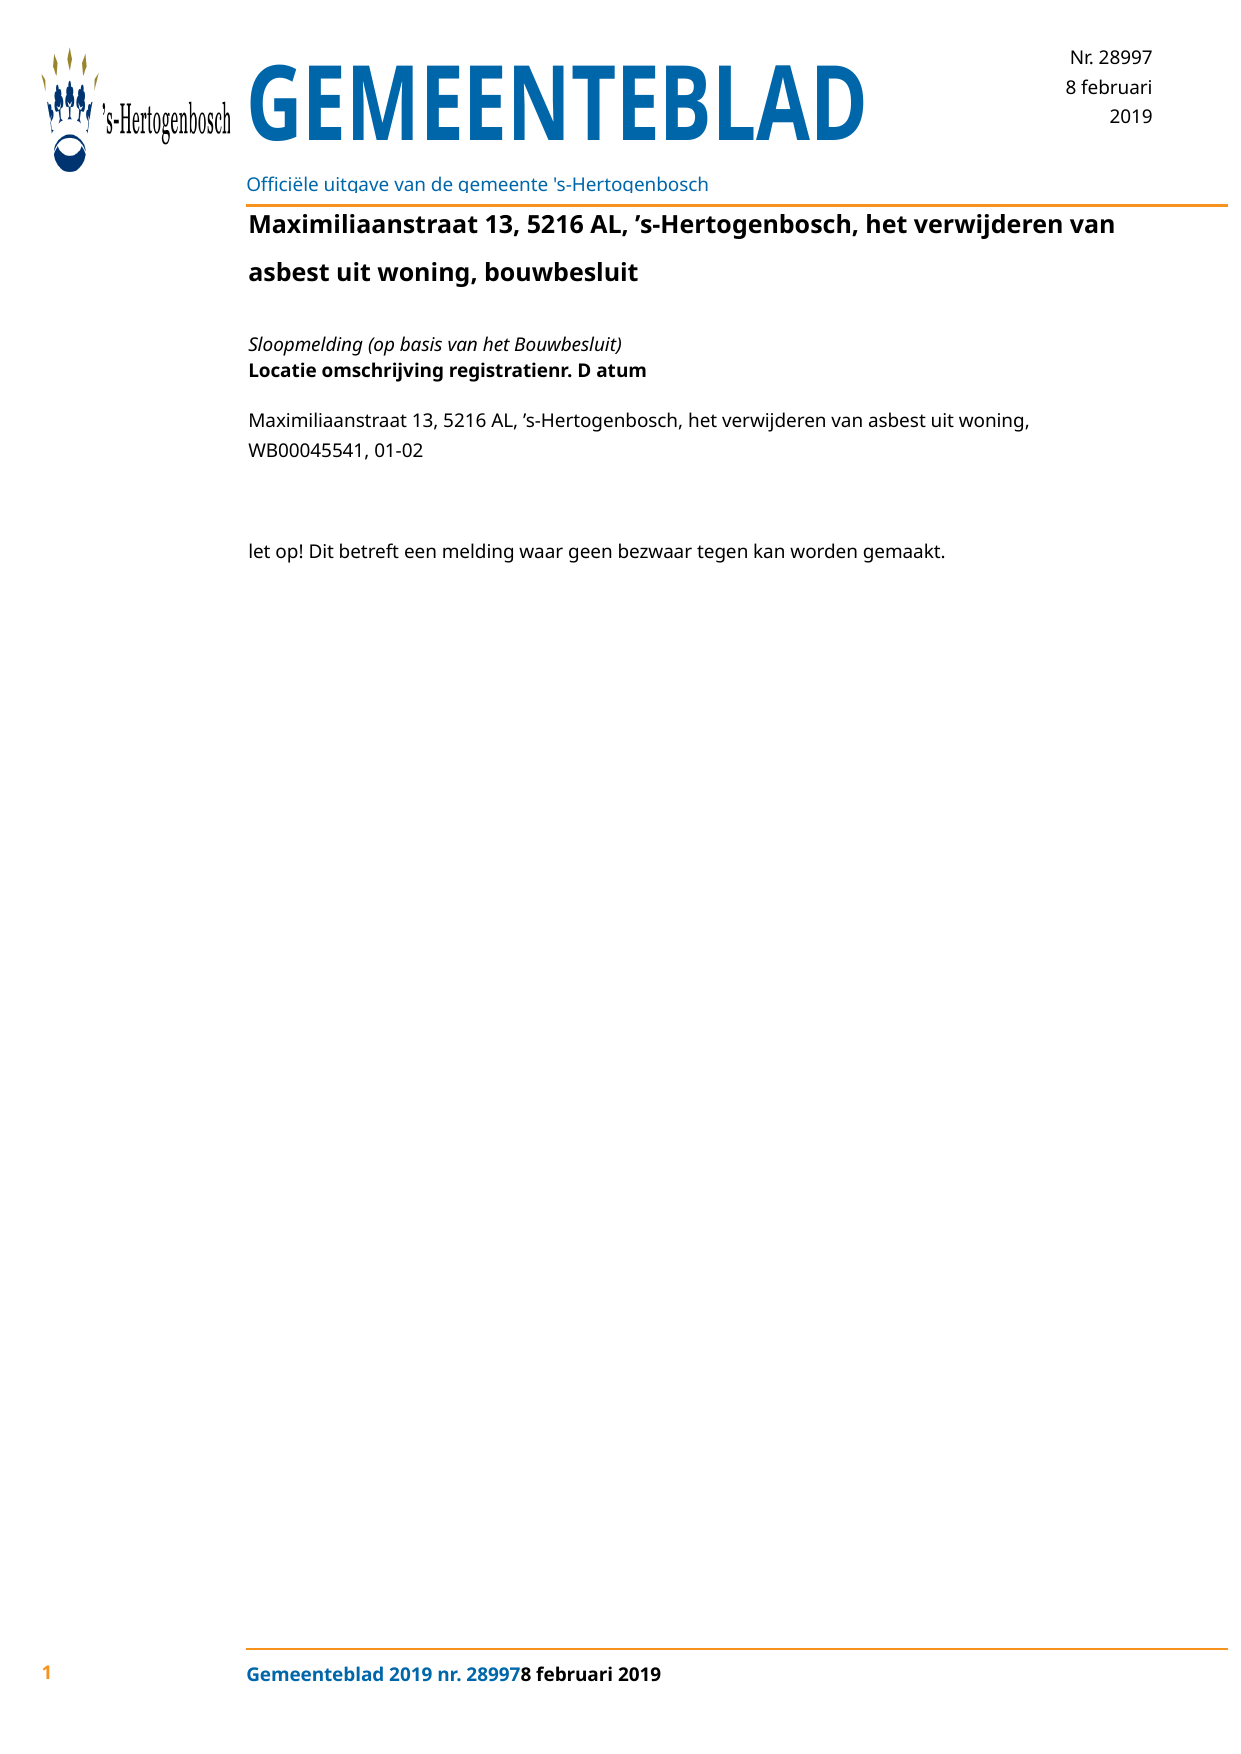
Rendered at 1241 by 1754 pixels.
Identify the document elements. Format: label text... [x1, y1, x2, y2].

text Maximiliaanstraat 13, 5216 AL, ’s-Hertogenbosch, het verwijderen van asbest uit woning, bouwbesluit [248, 207, 1152, 288]
text Sloopmelding (op basis van het Bouwbesluit) [248, 331, 1152, 357]
text Locatie omschrijving registratienr. D atum [248, 357, 1152, 383]
text Maximiliaanstraat 13, 5216 AL, ’s-Hertogenbosch, het verwijderen van asbest uit woning, WB00045541, 01-02 [248, 408, 1152, 463]
picture [41, 47, 231, 172]
text let op! Dit betreft een melding waar geen bezwaar tegen kan worden gemaakt. [248, 538, 1152, 564]
